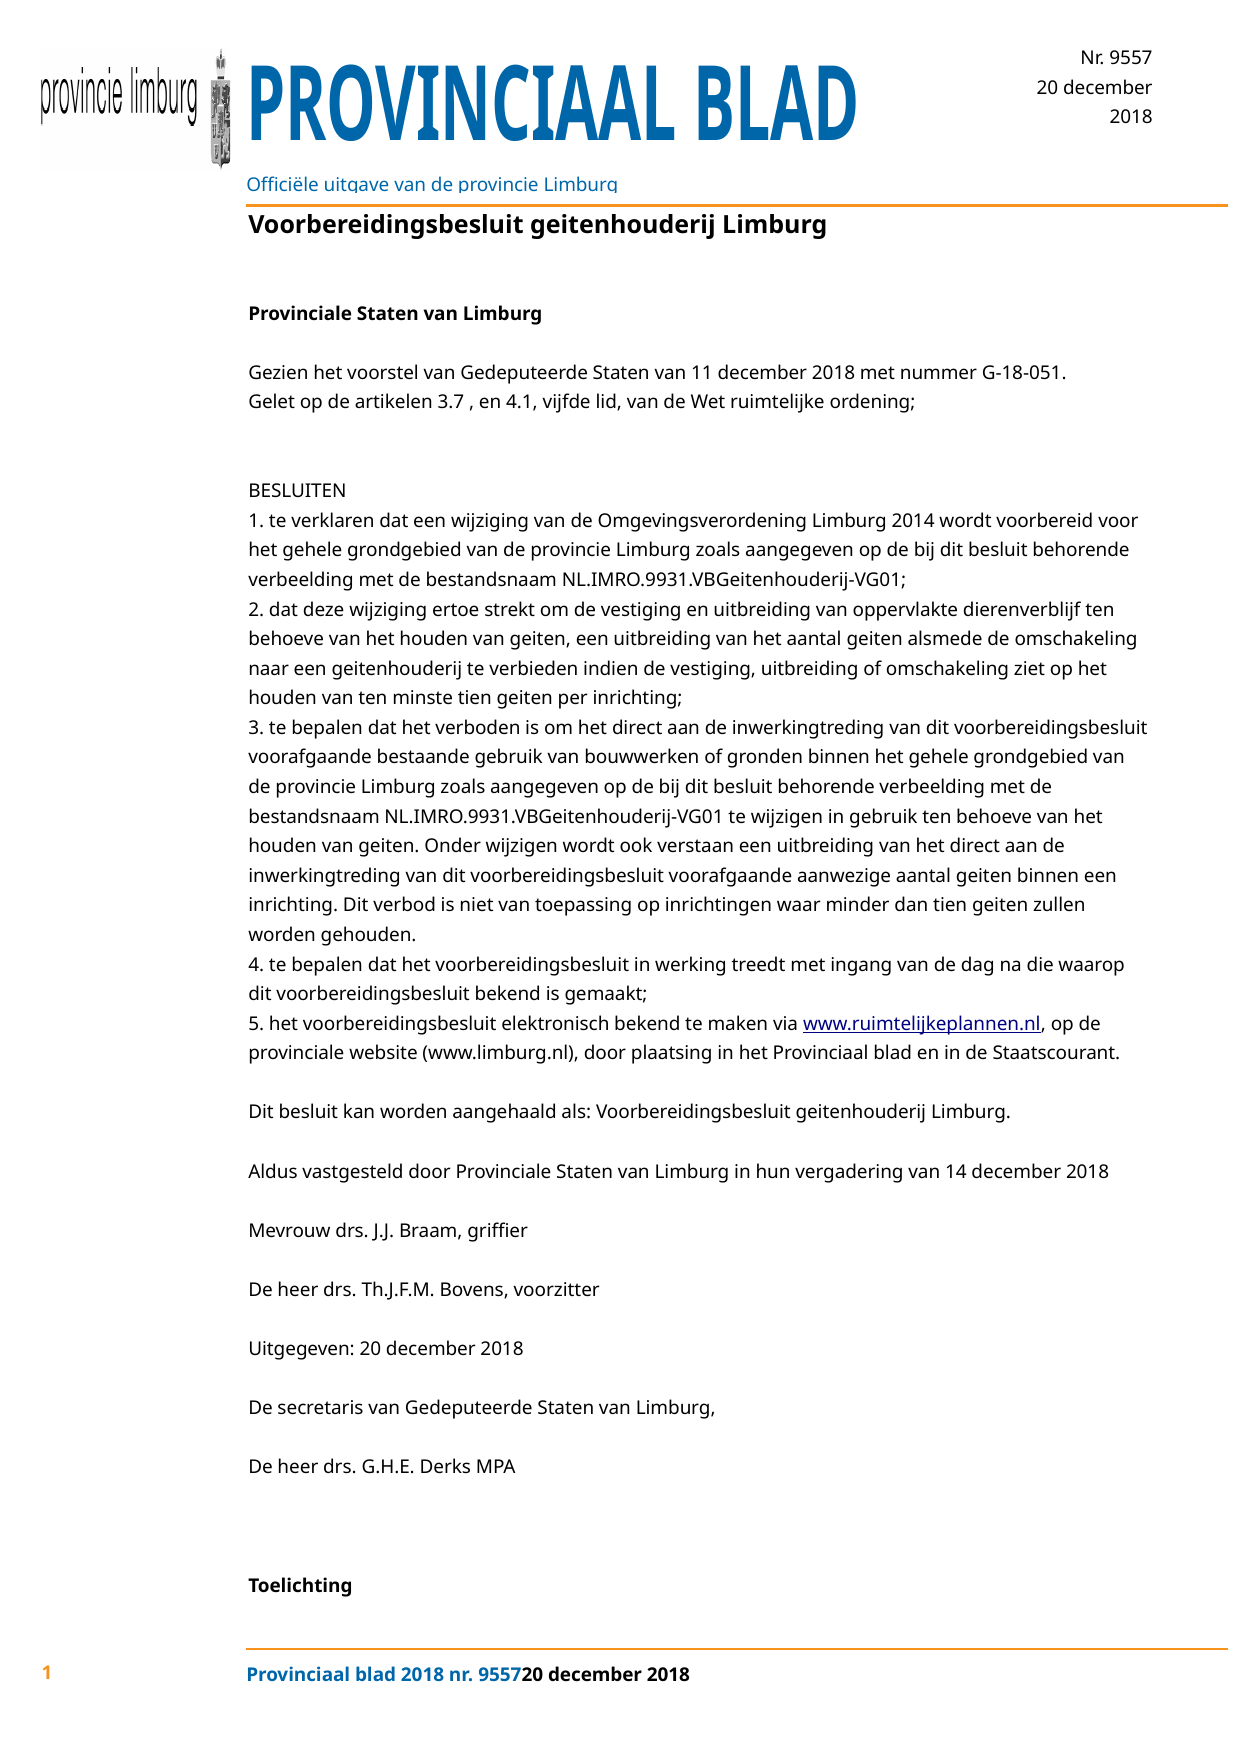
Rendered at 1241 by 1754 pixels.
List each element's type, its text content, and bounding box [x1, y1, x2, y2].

text 2. dat deze wijziging ertoe strekt om de vestiging en uitbreiding van oppervlakte dierenverblijf ten behoeve van het houden van geiten, een uitbreiding van het aantal geiten alsmede de omschakeling naar een geitenhouderij te verbieden indien de vestiging, uitbreiding of omschakeling ziet op het houden van ten minste tien geiten per inrichting; [248, 596, 1152, 710]
text 1. te verklaren dat een wijziging van de Omgevingsverordening Limburg 2014 wordt voorbereid voor het gehele grondgebied van de provincie Limburg zoals aangegeven op de bij dit besluit behorende verbeelding met de bestandsnaam NL.IMRO.9931.VBGeitenhouderij-VG01; [248, 507, 1152, 592]
text Gelet op de artikelen 3.7 , en 4.1, vijfde lid, van de Wet ruimtelijke ordening; [248, 389, 1152, 414]
text Dit besluit kan worden aangehaald als: Voorbereidingsbesluit geitenhouderij Limburg. [248, 1099, 1152, 1124]
text Aldus vastgesteld door Provinciale Staten van Limburg in hun vergadering van 14 december 2018 [248, 1158, 1152, 1183]
text Gezien het voorstel van Gedeputeerde Staten van 11 december 2018 met nummer G-18-051. [248, 359, 1152, 385]
text Mevrouw drs. J.J. Braam, griffier [248, 1217, 1152, 1243]
text De secretaris van Gedeputeerde Staten van Limburg, [248, 1394, 1152, 1420]
text Uitgegeven: 20 december 2018 [248, 1335, 1152, 1361]
text 3. te bepalen dat het verboden is om het direct aan de inwerkingtreding van dit voorbereidingsbesluit voorafgaande bestaande gebruik van bouwwerken of gronden binnen het gehele grondgebied van de provincie Limburg zoals aangegeven op de bij dit besluit behorende verbeelding met de bestandsnaam NL.IMRO.9931.VBGeitenhouderij-VG01 te wijzigen in gebruik ten behoeve van het houden van geiten. Onder wijzigen wordt ook verstaan een uitbreiding van het direct aan de inwerkingtreding van dit voorbereidingsbesluit voorafgaande aanwezige aantal geiten binnen een inrichting. Dit verbod is niet van toepassing op inrichtingen waar minder dan tien geiten zullen worden gehouden. [248, 714, 1152, 947]
text Voorbereidingsbesluit geitenhouderij Limburg [248, 207, 1152, 241]
text De heer drs. Th.J.F.M. Bovens, voorzitter [248, 1276, 1152, 1302]
text Provinciale Staten van Limburg [248, 300, 1152, 326]
text De heer drs. G.H.E. Derks MPA [248, 1454, 1152, 1479]
text BESLUITEN [248, 477, 1152, 503]
text 4. te bepalen dat het voorbereidingsbesluit in werking treedt met ingang van de dag na die waarop dit voorbereidingsbesluit bekend is gemaakt; [248, 951, 1152, 1006]
text Toelichting [248, 1572, 1152, 1598]
text 5. het voorbereidingsbesluit elektronisch bekend te maken via www.ruimtelijkeplannen.nl, op de provinciale website (www.limburg.nl), door plaatsing in het Provinciaal blad en in de Staatscourant. [248, 1010, 1152, 1065]
picture [41, 47, 231, 172]
